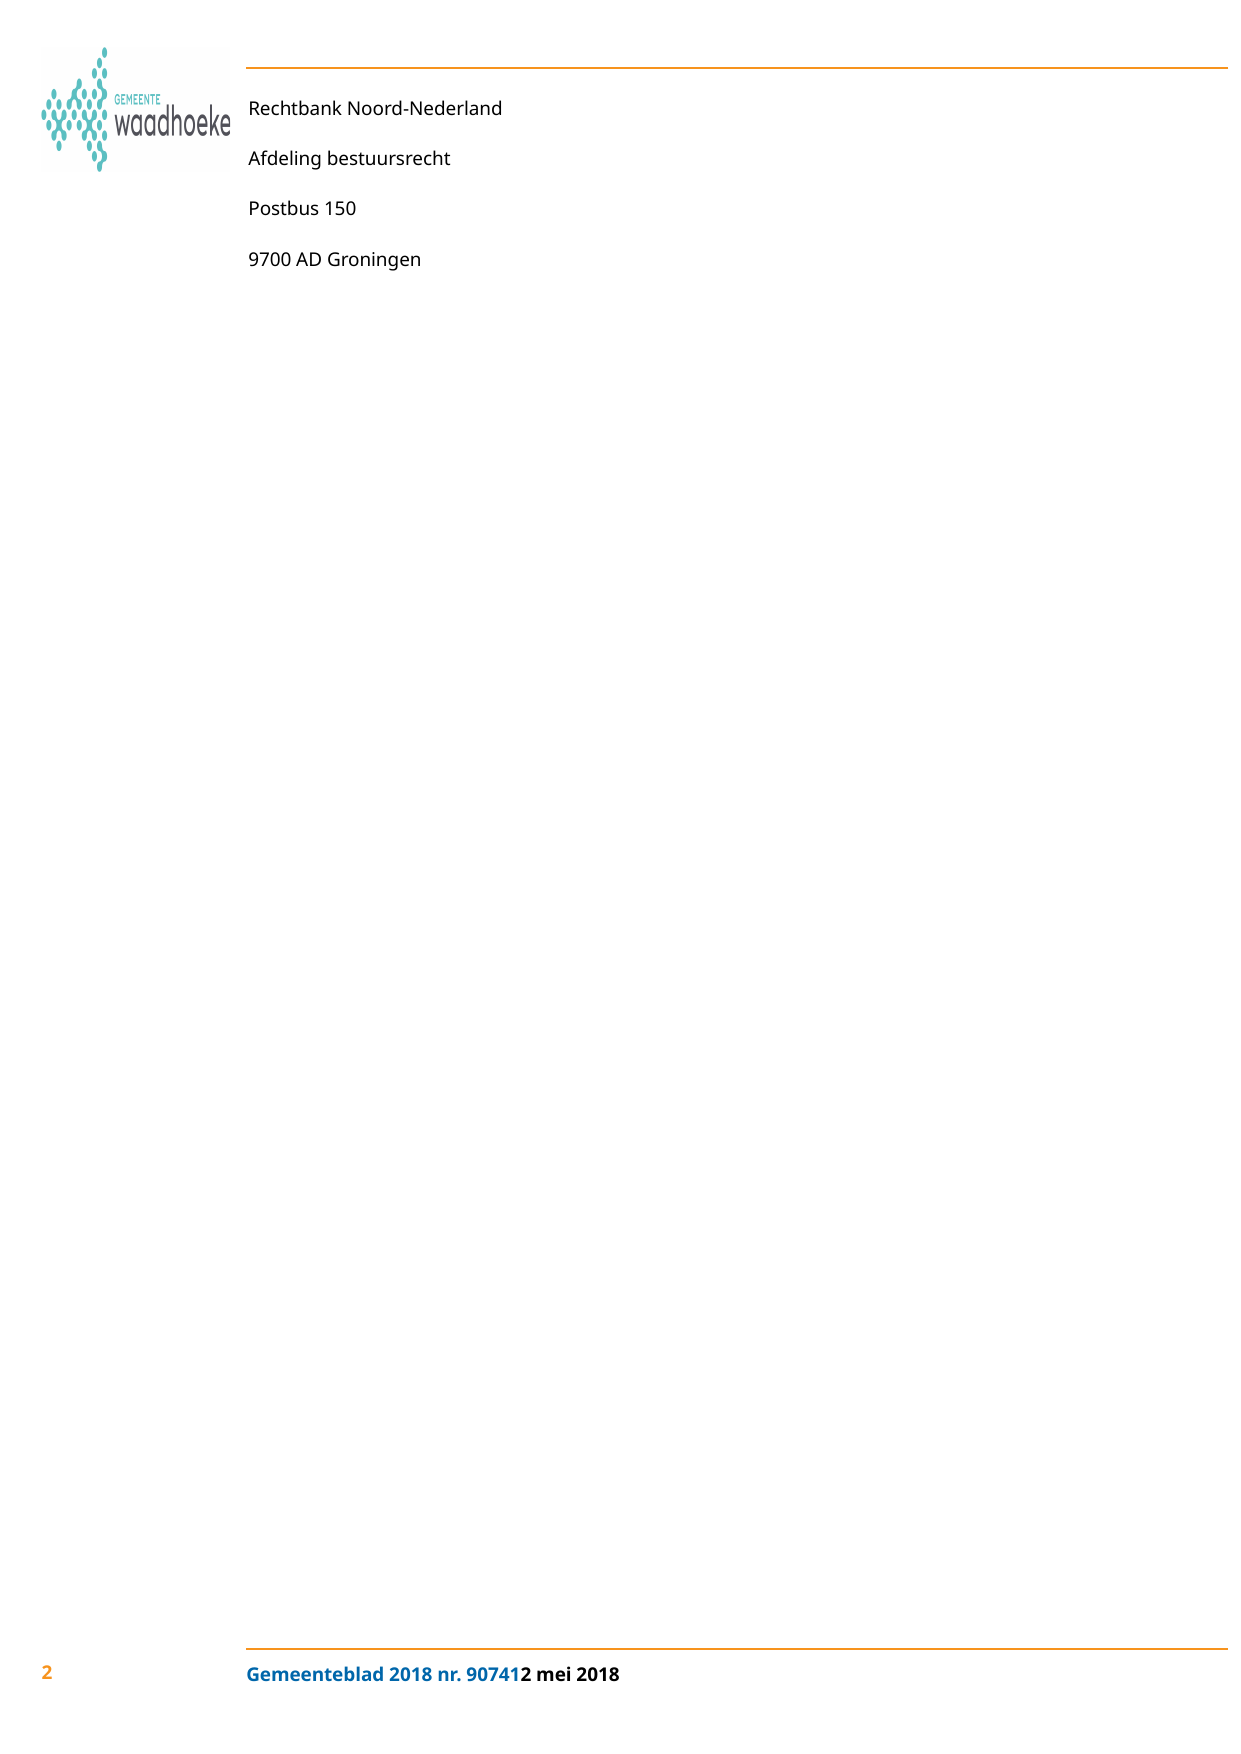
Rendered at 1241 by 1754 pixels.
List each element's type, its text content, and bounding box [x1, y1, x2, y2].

text Postbus 150 [248, 196, 1152, 221]
text Afdeling bestuursrecht [248, 145, 1152, 171]
text Rechtbank Noord-Nederland [248, 95, 1152, 121]
picture [41, 47, 231, 172]
text 9700 AD Groningen [248, 246, 1152, 272]
